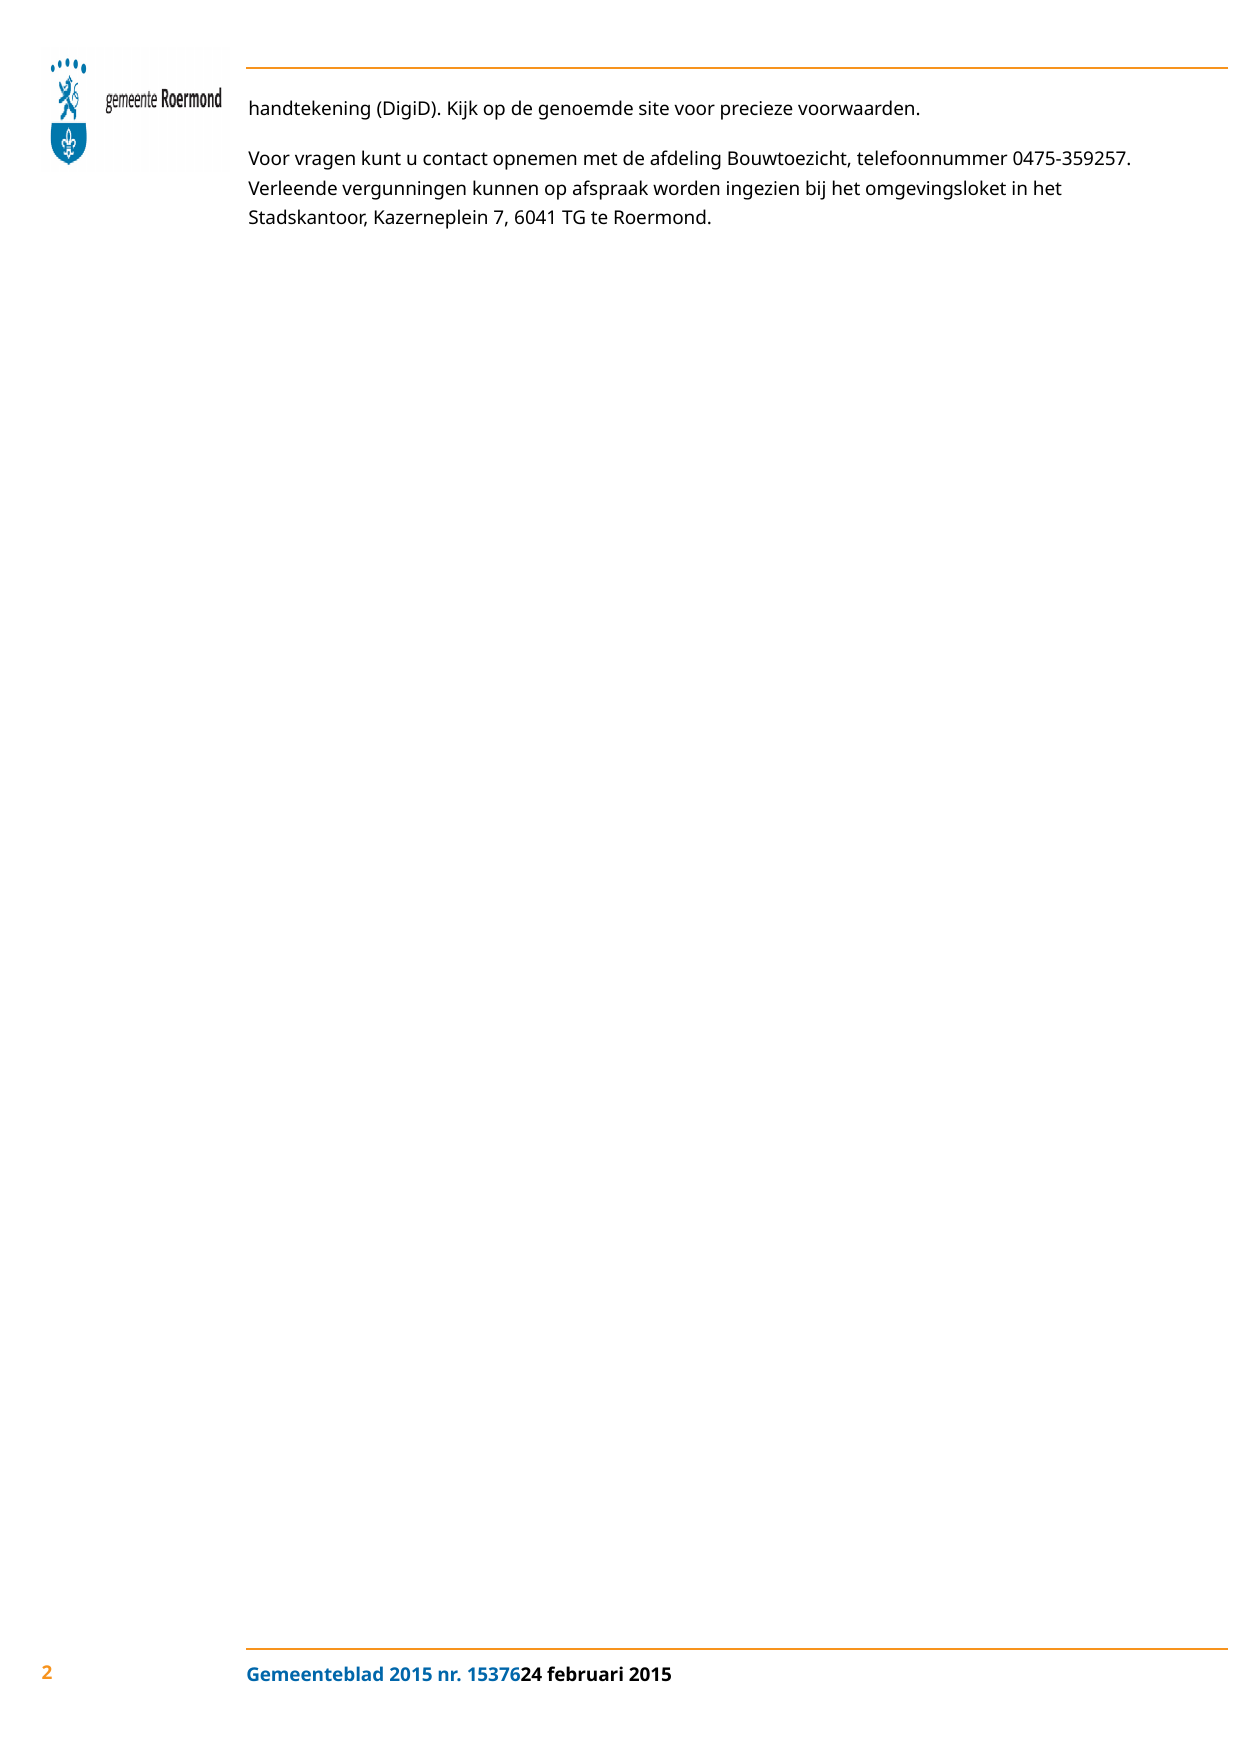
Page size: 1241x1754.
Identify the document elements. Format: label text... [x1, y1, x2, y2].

text handtekening (DigiD). Kijk op de genoemde site voor precieze voorwaarden. [248, 95, 1152, 121]
picture [41, 47, 231, 172]
text Voor vragen kunt u contact opnemen met de afdeling Bouwtoezicht, telefoonnummer 0475-359257. Verleende vergunningen kunnen op afspraak worden ingezien bij het omgevingsloket in het Stadskantoor, Kazerneplein 7, 6041 TG te Roermond. [248, 145, 1152, 230]
